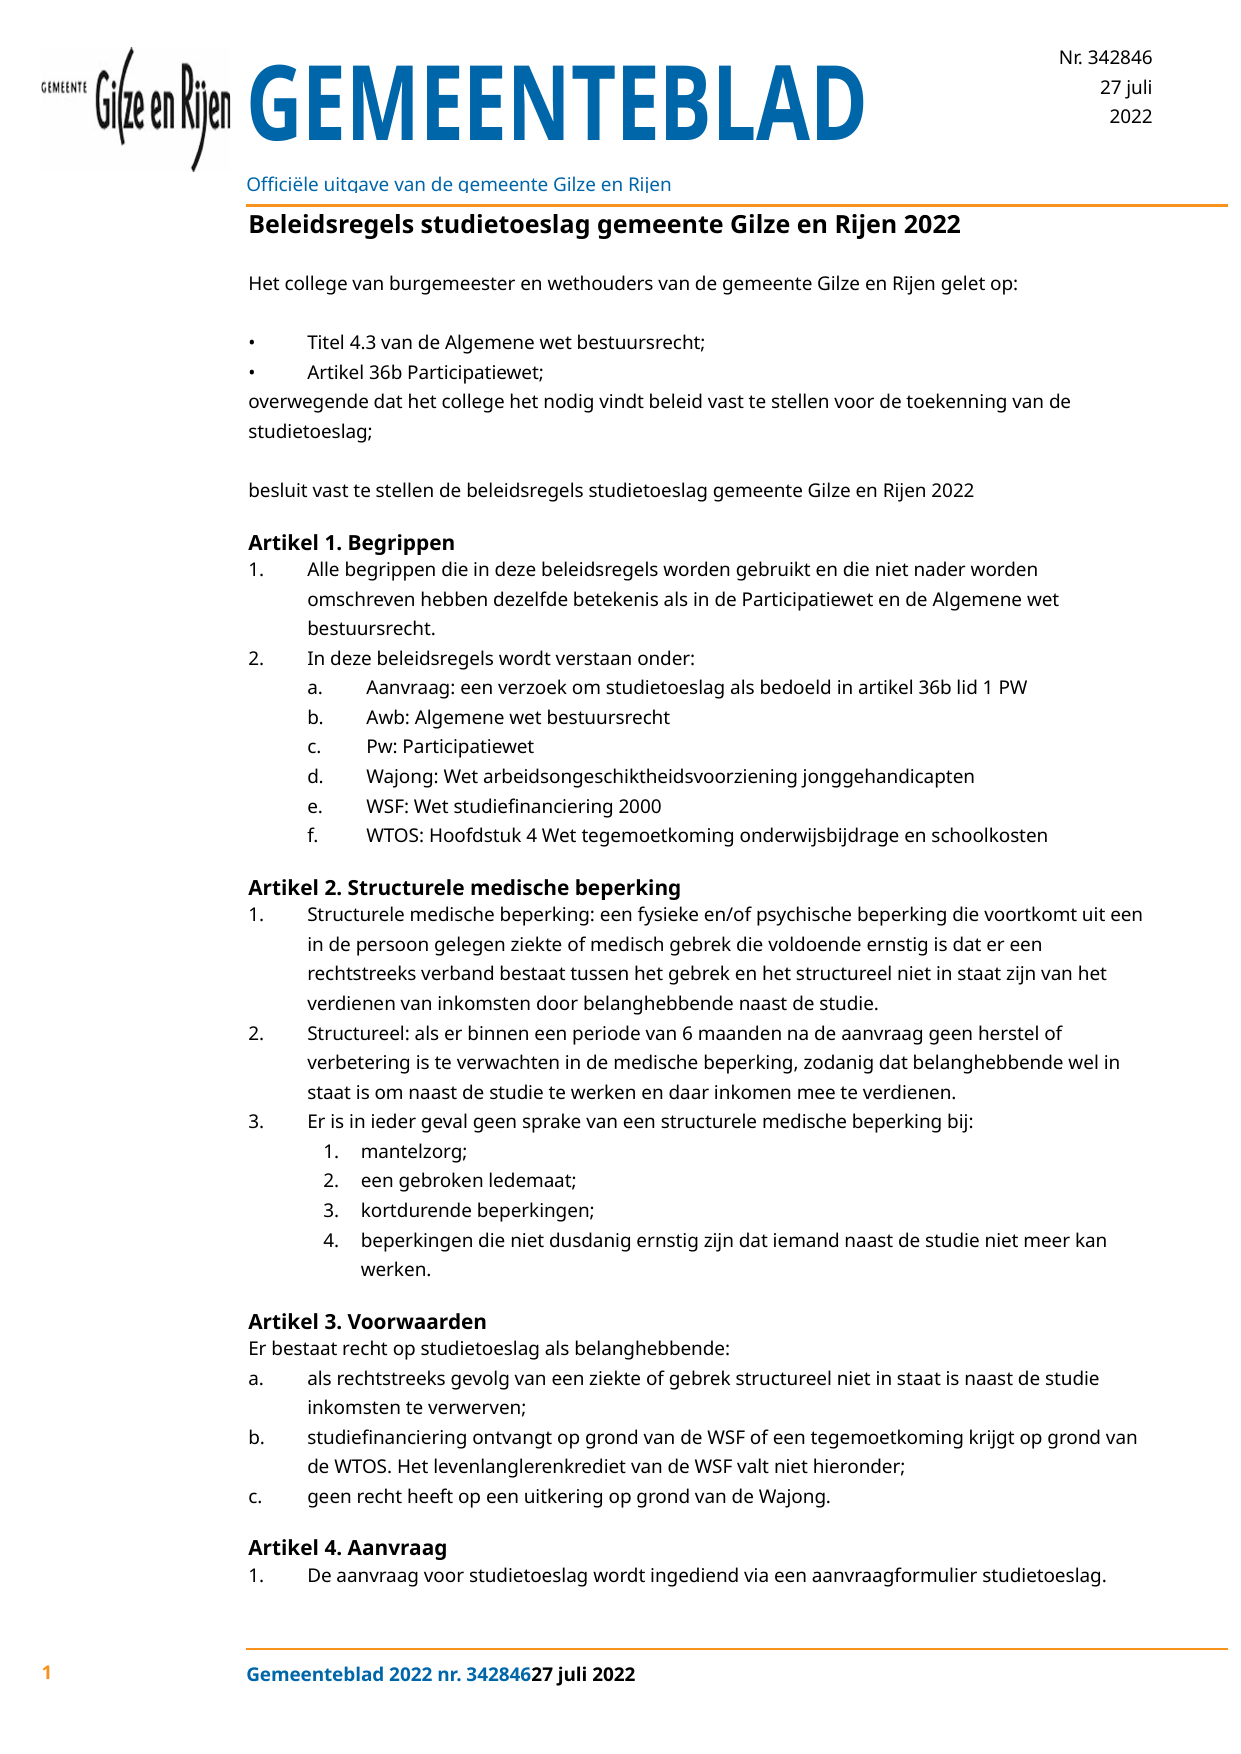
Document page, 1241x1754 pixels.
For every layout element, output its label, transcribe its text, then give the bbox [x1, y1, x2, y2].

list een gebroken ledemaat; [323, 1168, 1152, 1193]
list Awb: Algemene wet bestuursrecht [307, 704, 1152, 730]
picture [41, 47, 231, 172]
text besluit vast te stellen de beleidsregels studietoeslag gemeente Gilze en Rijen 2022 [248, 477, 1152, 503]
text Er bestaat recht op studietoeslag als belanghebbende: [248, 1335, 1152, 1361]
text Artikel 3. Voorwaarden [248, 1307, 1152, 1335]
list Aanvraag: een verzoek om studietoeslag als bedoeld in artikel 36b lid 1 PW [307, 674, 1152, 700]
text overwegende dat het college het nodig vindt beleid vast te stellen voor de toekenning van de studietoeslag; [248, 389, 1152, 444]
list Titel 4.3 van de Algemene wet bestuursrecht; [248, 329, 1152, 355]
list WSF: Wet studiefinanciering 2000 [307, 793, 1152, 819]
list De aanvraag voor studietoeslag wordt ingediend via een aanvraagformulier studietoeslag. [248, 1562, 1152, 1588]
list Wajong: Wet arbeidsongeschiktheidsvoorziening jonggehandicapten [307, 763, 1152, 789]
list Alle begrippen die in deze beleidsregels worden gebruikt en die niet nader worden omschreven hebben dezelfde betekenis als in de Participatiewet en de Algemene wet bestuursrecht. [248, 556, 1152, 641]
list Artikel 36b Participatiewet; [248, 359, 1152, 385]
list WTOS: Hoofdstuk 4 Wet tegemoetkoming onderwijsbijdrage en schoolkosten [307, 822, 1152, 848]
list beperkingen die niet dusdanig ernstig zijn dat iemand naast de studie niet meer kan werken. [323, 1227, 1152, 1282]
text Artikel 1. Begrippen [248, 528, 1152, 556]
list In deze beleidsregels wordt verstaan onder: [248, 645, 1152, 671]
text Artikel 4. Aanvraag [248, 1533, 1152, 1562]
list Structurele medische beperking: een fysieke en/of psychische beperking die voortkomt uit een in de persoon gelegen ziekte of medisch gebrek die voldoende ernstig is dat er een rechtstreeks verband bestaat tussen het gebrek en het structureel niet in staat zijn van het verdienen van inkomsten door belanghebbende naast de studie. [248, 901, 1152, 1016]
list Pw: Participatiewet [307, 734, 1152, 759]
text Het college van burgemeester en wethouders van de gemeente Gilze en Rijen gelet op: [248, 270, 1152, 296]
list als rechtstreeks gevolg van een ziekte of gebrek structureel niet in staat is naast de studie inkomsten te verwerven; [248, 1365, 1152, 1420]
list studiefinanciering ontvangt op grond van de WSF of een tegemoetkoming krijgt op grond van de WTOS. Het levenlanglerenkrediet van de WSF valt niet hieronder; [248, 1424, 1152, 1479]
list Structureel: als er binnen een periode van 6 maanden na de aanvraag geen herstel of verbetering is te verwachten in de medische beperking, zodanig dat belanghebbende wel in staat is om naast de studie te werken en daar inkomen mee te verdienen. [248, 1020, 1152, 1104]
list Er is in ieder geval geen sprake van een structurele medische beperking bij: [248, 1108, 1152, 1134]
list geen recht heeft op een uitkering op grond van de Wajong. [248, 1483, 1152, 1509]
text Beleidsregels studietoeslag gemeente Gilze en Rijen 2022 [248, 207, 1152, 241]
text Artikel 2. Structurele medische beperking [248, 873, 1152, 901]
list kortdurende beperkingen; [323, 1197, 1152, 1223]
list mantelzorg; [323, 1138, 1152, 1164]
